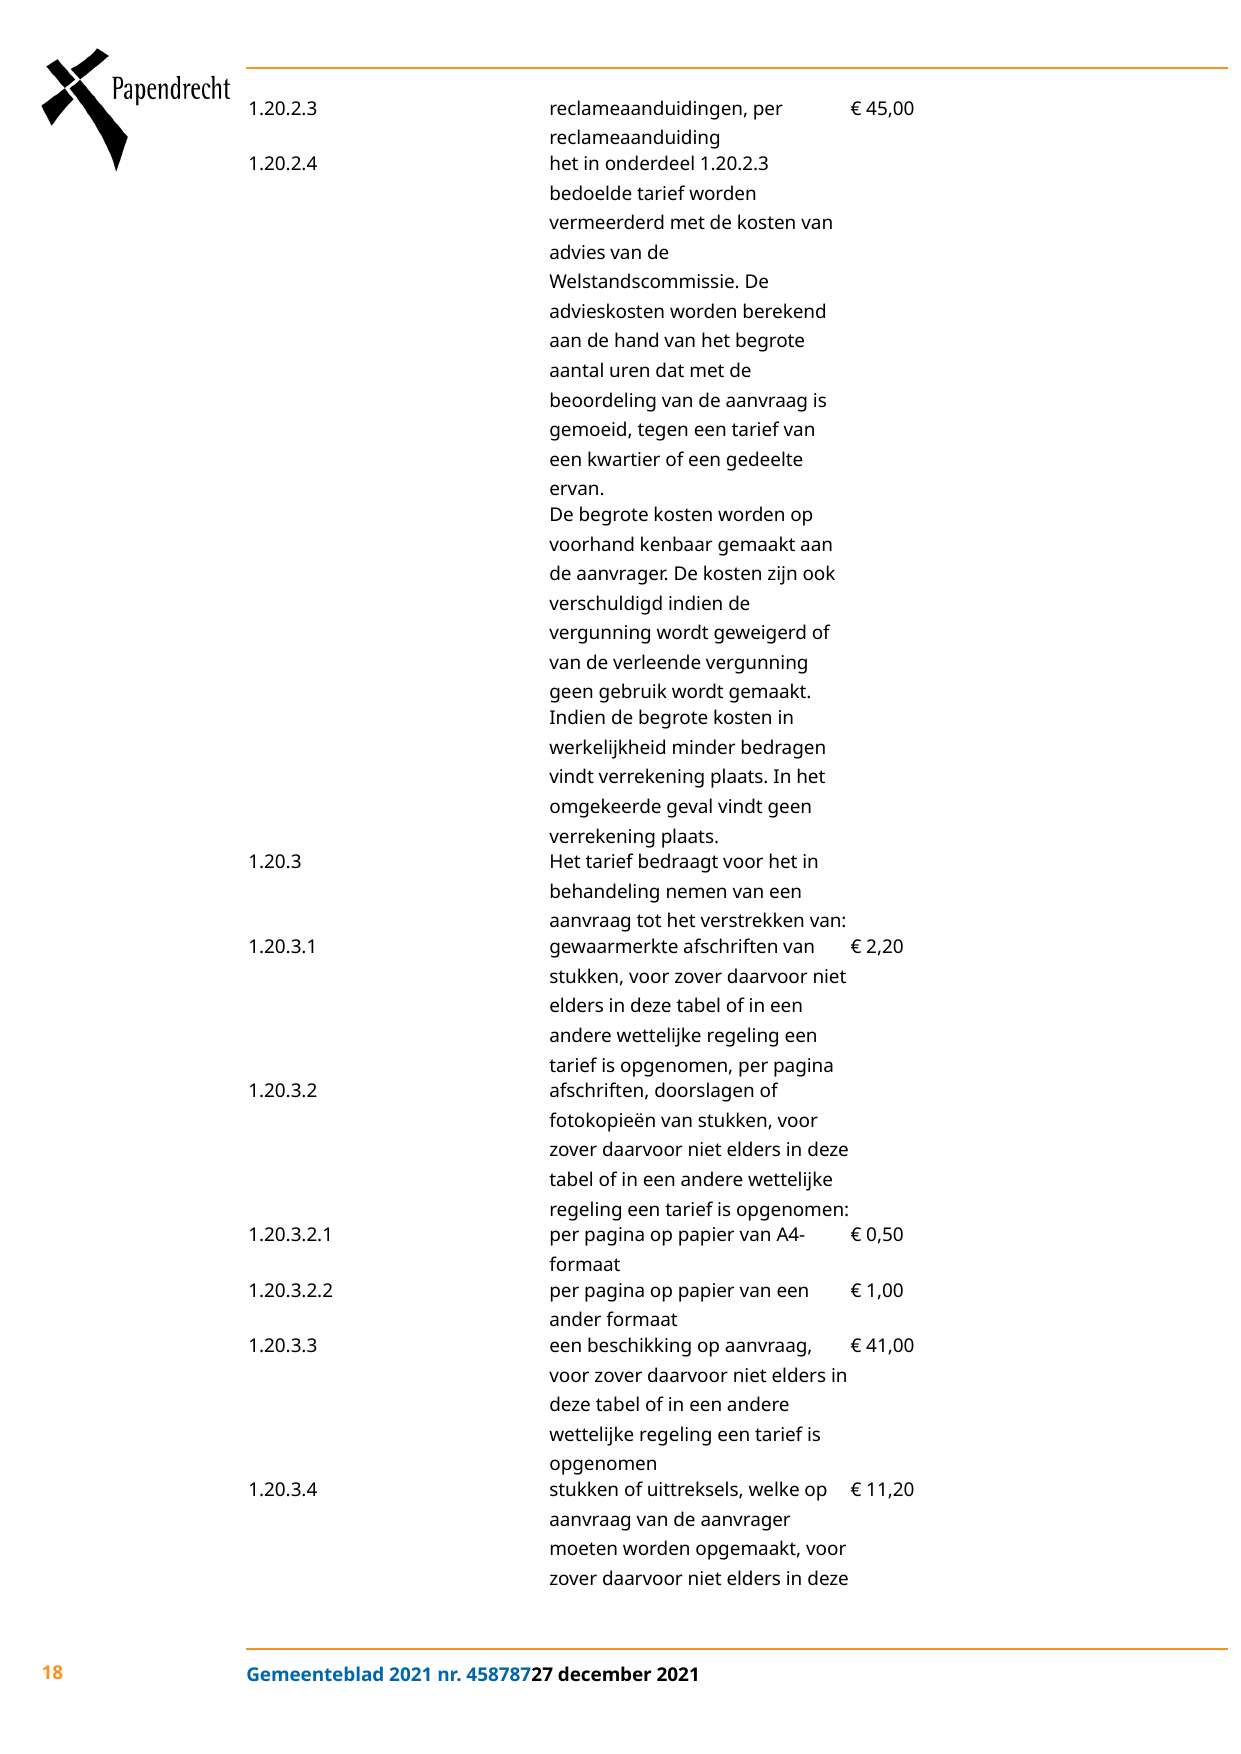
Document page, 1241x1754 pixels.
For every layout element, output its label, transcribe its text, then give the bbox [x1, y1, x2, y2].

table_cell per pagina op papier van een ander formaat [549, 1277, 850, 1332]
table_cell [850, 705, 1152, 848]
table_cell stukken of uittreksels, welke op aanvraag van de aanvrager moeten worden opgemaakt, voor zover daarvoor niet elders in deze [549, 1476, 850, 1591]
table_cell 1.20.3.1 [248, 934, 549, 1077]
table_cell € 0,50 [850, 1222, 1152, 1277]
table_cell per pagina op papier van A4-formaat [549, 1222, 850, 1277]
picture [41, 47, 231, 172]
table_cell [248, 501, 549, 704]
table_cell 1.20.3.2.1 [248, 1222, 549, 1277]
table_cell 1.20.3.2.2 [248, 1277, 549, 1332]
table_cell gewaarmerkte afschriften van stukken, voor zover daarvoor niet elders in deze tabel of in een andere wettelijke regeling een tarief is opgenomen, per pagina [549, 934, 850, 1077]
table_cell 1.20.2.4 [248, 150, 549, 501]
table_cell 1.20.3 [248, 849, 549, 933]
table_cell [850, 501, 1152, 704]
table_cell Indien de begrote kosten in werkelijkheid minder bedragen vindt verrekening plaats. In het omgekeerde geval vindt geen verrekening plaats. [549, 705, 850, 848]
table_cell Het tarief bedraagt voor het in behandeling nemen van een aanvraag tot het verstrekken van: [549, 849, 850, 933]
table_cell € 45,00 [850, 95, 1152, 150]
table_cell 1.20.3.3 [248, 1332, 549, 1476]
table_cell een beschikking op aanvraag, voor zover daarvoor niet elders in deze tabel of in een andere wettelijke regeling een tarief is opgenomen [549, 1332, 850, 1476]
table_cell € 2,20 [850, 934, 1152, 1077]
table_cell € 1,00 [850, 1277, 1152, 1332]
table_cell 1.20.3.4 [248, 1476, 549, 1591]
table_cell [248, 705, 549, 848]
table_cell 1.20.2.3 [248, 95, 549, 150]
table_cell afschriften, doorslagen of fotokopieën van stukken, voor zover daarvoor niet elders in deze tabel of in een andere wettelijke regeling een tarief is opgenomen: [549, 1078, 850, 1222]
table_cell 1.20.3.2 [248, 1078, 549, 1222]
table_cell het in onderdeel 1.20.2.3 bedoelde tarief worden vermeerderd met de kosten van advies van de Welstandscommissie. De advieskosten worden berekend aan de hand van het begrote aantal uren dat met de beoordeling van de aanvraag is gemoeid, tegen een tarief van een kwartier of een gedeelte ervan. [549, 150, 850, 501]
table_cell [850, 150, 1152, 501]
table_cell De begrote kosten worden op voorhand kenbaar gemaakt aan de aanvrager. De kosten zijn ook verschuldigd indien de vergunning wordt geweigerd of van de verleende vergunning geen gebruik wordt gemaakt. [549, 501, 850, 704]
table_cell € 41,00 [850, 1332, 1152, 1476]
table_cell reclameaanduidingen, per reclameaanduiding [549, 95, 850, 150]
table_cell € 11,20 [850, 1476, 1152, 1591]
table_cell [850, 1078, 1152, 1222]
table_cell [850, 849, 1152, 933]
